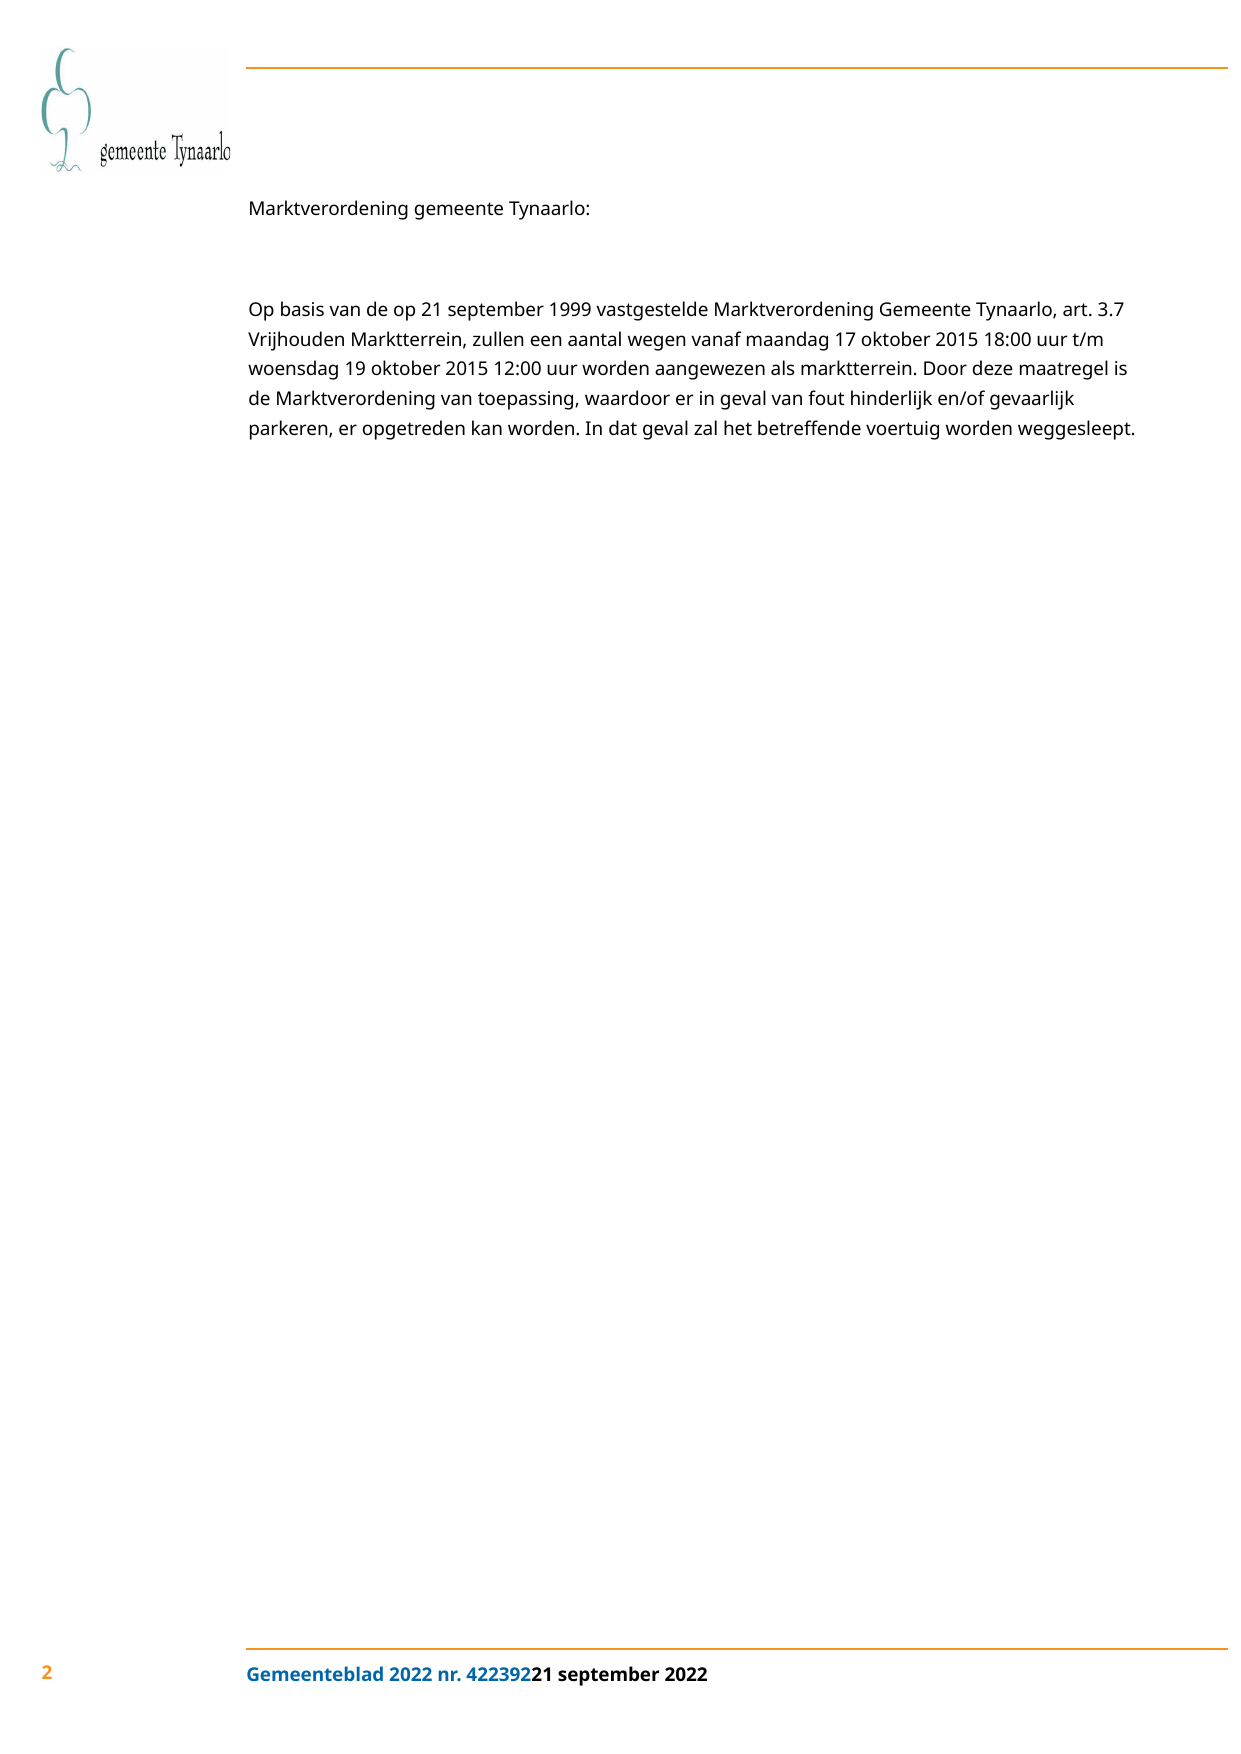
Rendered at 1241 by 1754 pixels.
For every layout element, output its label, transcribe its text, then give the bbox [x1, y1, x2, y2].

text Marktverordening gemeente Tynaarlo: [248, 196, 1152, 221]
text Op basis van de op 21 september 1999 vastgestelde Marktverordening Gemeente Tynaarlo, art. 3.7 Vrijhouden Marktterrein, zullen een aantal wegen vanaf maandag 17 oktober 2015 18:00 uur t/m woensdag 19 oktober 2015 12:00 uur worden aangewezen als marktterrein. Door deze maatregel is de Marktverordening van toepassing, waardoor er in geval van fout hinderlijk en/of gevaarlijk parkeren, er opgetreden kan worden. In dat geval zal het betreffende voertuig worden weggesleept. [248, 296, 1152, 441]
picture [41, 47, 231, 172]
